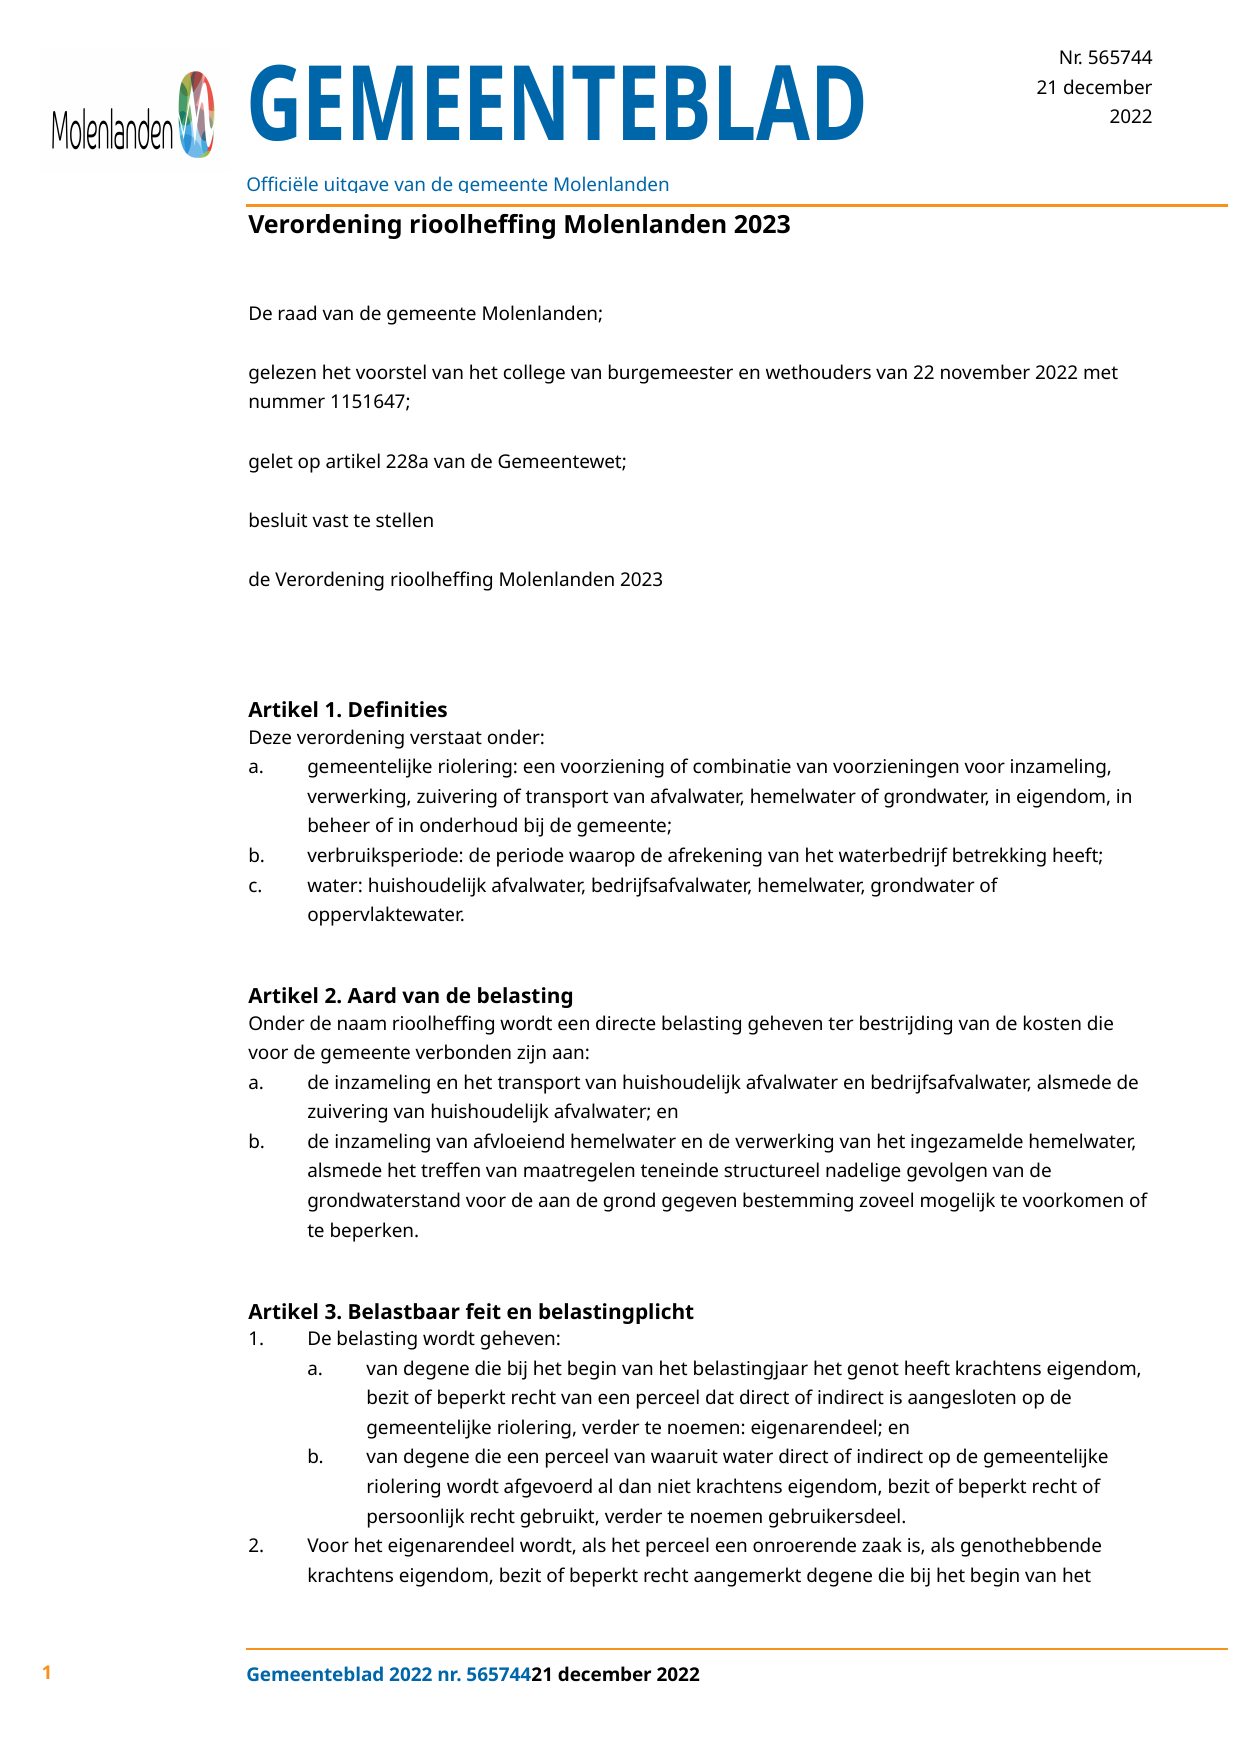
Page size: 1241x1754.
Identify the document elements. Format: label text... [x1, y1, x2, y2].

list gemeentelijke riolering: een voorziening of combinatie van voorzieningen voor inzameling, verwerking, zuivering of transport van afvalwater, hemelwater of grondwater, in eigendom, in beheer of in onderhoud bij de gemeente; [248, 753, 1152, 838]
text Deze verordening verstaat onder: [248, 724, 1152, 749]
list De belasting wordt geheven: [248, 1325, 1152, 1351]
picture [41, 47, 231, 172]
text Artikel 2. Aard van de belasting [248, 981, 1152, 1010]
text de Verordening rioolheffing Molenlanden 2023 [248, 566, 1152, 592]
text De raad van de gemeente Molenlanden; [248, 300, 1152, 326]
list Voor het eigenarendeel wordt, als het perceel een onroerende zaak is, als genothebbende krachtens eigendom, bezit of beperkt recht aangemerkt degene die bij het begin van het [248, 1532, 1152, 1588]
list van degene die bij het begin van het belastingjaar het genot heeft krachtens eigendom, bezit of beperkt recht van een perceel dat direct of indirect is aangesloten op de gemeentelijke riolering, verder te noemen: eigenarendeel; en [307, 1355, 1152, 1440]
text gelet op artikel 228a van de Gemeentewet; [248, 448, 1152, 473]
list van degene die een perceel van waaruit water direct of indirect op de gemeentelijke riolering wordt afgevoerd al dan niet krachtens eigendom, bezit of beperkt recht of persoonlijk recht gebruikt, verder te noemen gebruikersdeel. [307, 1444, 1152, 1528]
text Artikel 3. Belastbaar feit en belastingplicht [248, 1297, 1152, 1325]
list water: huishoudelijk afvalwater, bedrijfsafvalwater, hemelwater, grondwater of oppervlaktewater. [248, 872, 1152, 927]
list de inzameling en het transport van huishoudelijk afvalwater en bedrijfsafvalwater, alsmede de zuivering van huishoudelijk afvalwater; en [248, 1069, 1152, 1124]
text gelezen het voorstel van het college van burgemeester en wethouders van 22 november 2022 met nummer 1151647; [248, 359, 1152, 414]
list de inzameling van afvloeiend hemelwater en de verwerking van het ingezamelde hemelwater, alsmede het treffen van maatregelen teneinde structureel nadelige gevolgen van de grondwaterstand voor de aan de grond gegeven bestemming zoveel mogelijk te voorkomen of te beperken. [248, 1128, 1152, 1243]
text besluit vast te stellen [248, 507, 1152, 533]
text Onder de naam rioolheffing wordt een directe belasting geheven ter bestrijding van de kosten die voor de gemeente verbonden zijn aan: [248, 1010, 1152, 1065]
list verbruiksperiode: de periode waarop de afrekening van het waterbedrijf betrekking heeft; [248, 842, 1152, 868]
text Artikel 1. Definities [248, 695, 1152, 724]
text Verordening rioolheffing Molenlanden 2023 [248, 207, 1152, 241]
